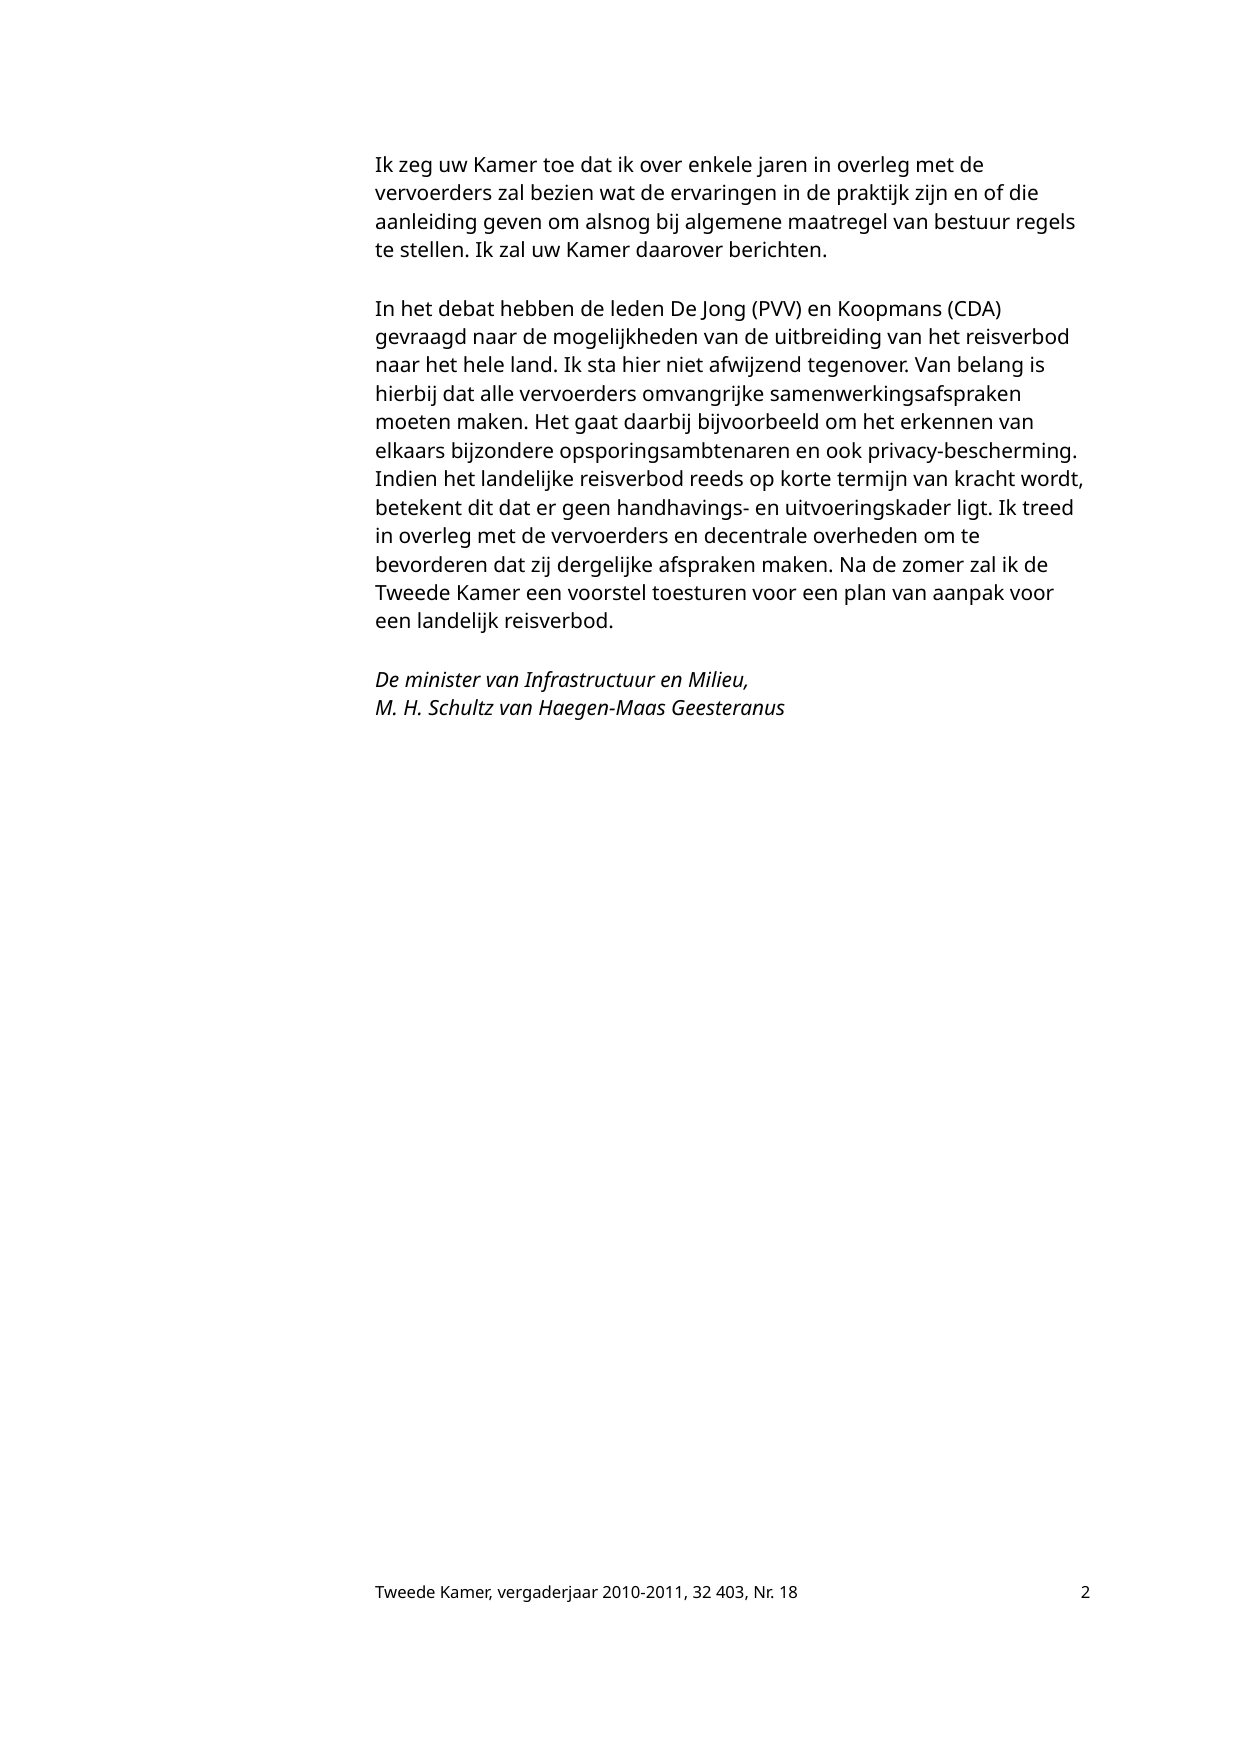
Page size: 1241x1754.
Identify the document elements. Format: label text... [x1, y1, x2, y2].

text M. H. Schultz van Haegen-Maas Geesteranus [375, 693, 1090, 722]
text De minister van Infrastructuur en Milieu, [375, 665, 1090, 693]
text Ik zeg uw Kamer toe dat ik over enkele jaren in overleg met de vervoerders zal bezien wat de ervaringen in de praktijk zijn en of die aanleiding geven om alsnog bij algemene maatregel van bestuur regels te stellen. Ik zal uw Kamer daarover berichten. [375, 150, 1090, 264]
text In het debat hebben de leden De Jong (PVV) en Koopmans (CDA) gevraagd naar de mogelijkheden van de uitbreiding van het reisverbod naar het hele land. Ik sta hier niet afwijzend tegenover. Van belang is hierbij dat alle vervoerders omvangrijke samenwerkingsafspraken moeten maken. Het gaat daarbij bijvoorbeeld om het erkennen van elkaars bijzondere opsporingsambtenaren en ook privacy-bescherming. Indien het landelijke reisverbod reeds op korte termijn van kracht wordt, betekent dit dat er geen handhavings- en uitvoeringskader ligt. Ik treed in overleg met de vervoerders en decentrale overheden om te bevorderen dat zij dergelijke afspraken maken. Na de zomer zal ik de Tweede Kamer een voorstel toesturen voor een plan van aanpak voor een landelijk reisverbod. [375, 294, 1090, 635]
